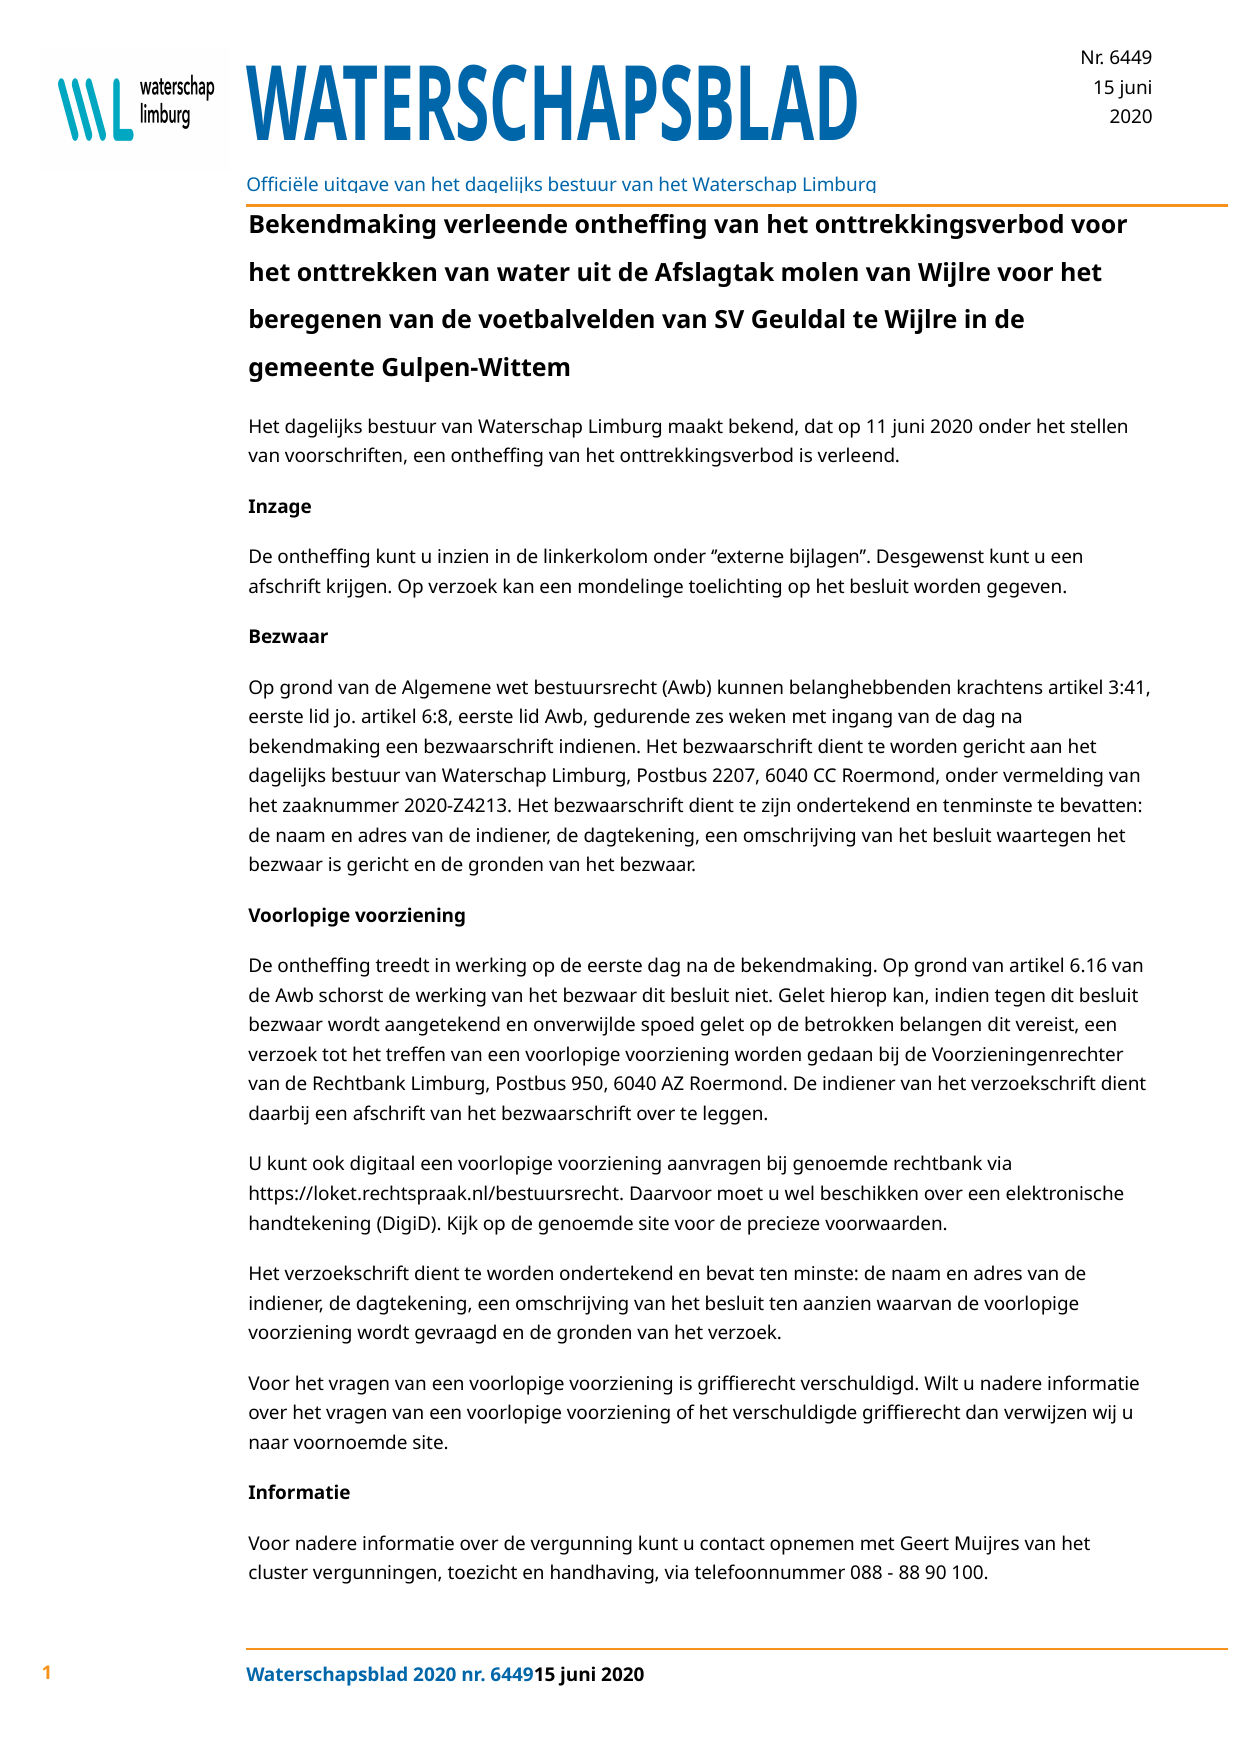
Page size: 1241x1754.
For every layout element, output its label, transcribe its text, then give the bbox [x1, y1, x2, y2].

text Voor het vragen van een voorlopige voorziening is griffierecht verschuldigd. Wilt u nadere informatie over het vragen van een voorlopige voorziening of het verschuldigde griffierecht dan verwijzen wij u naar voornoemde site. [248, 1370, 1152, 1455]
text Inzage [248, 493, 1152, 519]
text Informatie [248, 1479, 1152, 1505]
text U kunt ook digitaal een voorlopige voorziening aanvragen bij genoemde rechtbank via https://loket.rechtspraak.nl/bestuursrecht. Daarvoor moet u wel beschikken over een elektronische handtekening (DigiD). Kijk op de genoemde site voor de precieze voorwaarden. [248, 1151, 1152, 1236]
text Bezwaar [248, 623, 1152, 649]
text Het dagelijks bestuur van Waterschap Limburg maakt bekend, dat op 11 juni 2020 onder het stellen van voorschriften, een ontheffing van het onttrekkingsverbod is verleend. [248, 413, 1152, 468]
text Op grond van de Algemene wet bestuursrecht (Awb) kunnen belanghebbenden krachtens artikel 3:41, eerste lid jo. artikel 6:8, eerste lid Awb, gedurende zes weken met ingang van de dag na bekendmaking een bezwaarschrift indienen. Het bezwaarschrift dient te worden gericht aan het dagelijks bestuur van Waterschap Limburg, Postbus 2207, 6040 CC Roermond, onder vermelding van het zaaknummer 2020-Z4213. Het bezwaarschrift dient te zijn ondertekend en tenminste te bevatten: de naam en adres van de indiener, de dagtekening, een omschrijving van het besluit waartegen het bezwaar is gericht en de gronden van het bezwaar. [248, 674, 1152, 877]
text Het verzoekschrift dient te worden ondertekend en bevat ten minste: de naam en adres van de indiener, de dagtekening, een omschrijving van het besluit ten aanzien waarvan de voorlopige voorziening wordt gevraagd en de gronden van het verzoek. [248, 1260, 1152, 1345]
text Voor nadere informatie over de vergunning kunt u contact opnemen met Geert Muijres van het cluster vergunningen, toezicht en handhaving, via telefoonnummer 088 - 88 90 100. [248, 1530, 1152, 1585]
picture [41, 47, 231, 172]
text Voorlopige voorziening [248, 902, 1152, 928]
text De ontheffing kunt u inzien in de linkerkolom onder ‘’externe bijlagen’’. Desgewenst kunt u een afschrift krijgen. Op verzoek kan een mondelinge toelichting op het besluit worden gegeven. [248, 543, 1152, 599]
text De ontheffing treedt in werking op de eerste dag na de bekendmaking. Op grond van artikel 6.16 van de Awb schorst de werking van het bezwaar dit besluit niet. Gelet hierop kan, indien tegen dit besluit bezwaar wordt aangetekend en onverwijlde spoed gelet op de betrokken belangen dit vereist, een verzoek tot het treffen van een voorlopige voorziening worden gedaan bij de Voorzieningenrechter van de Rechtbank Limburg, Postbus 950, 6040 AZ Roermond. De indiener van het verzoekschrift dient daarbij een afschrift van het bezwaarschrift over te leggen. [248, 952, 1152, 1126]
text Bekendmaking verleende ontheffing van het onttrekkingsverbod voor het onttrekken van water uit de Afslagtak molen van Wijlre voor het beregenen van de voetbalvelden van SV Geuldal te Wijlre in de gemeente Gulpen-Wittem [248, 207, 1152, 384]
